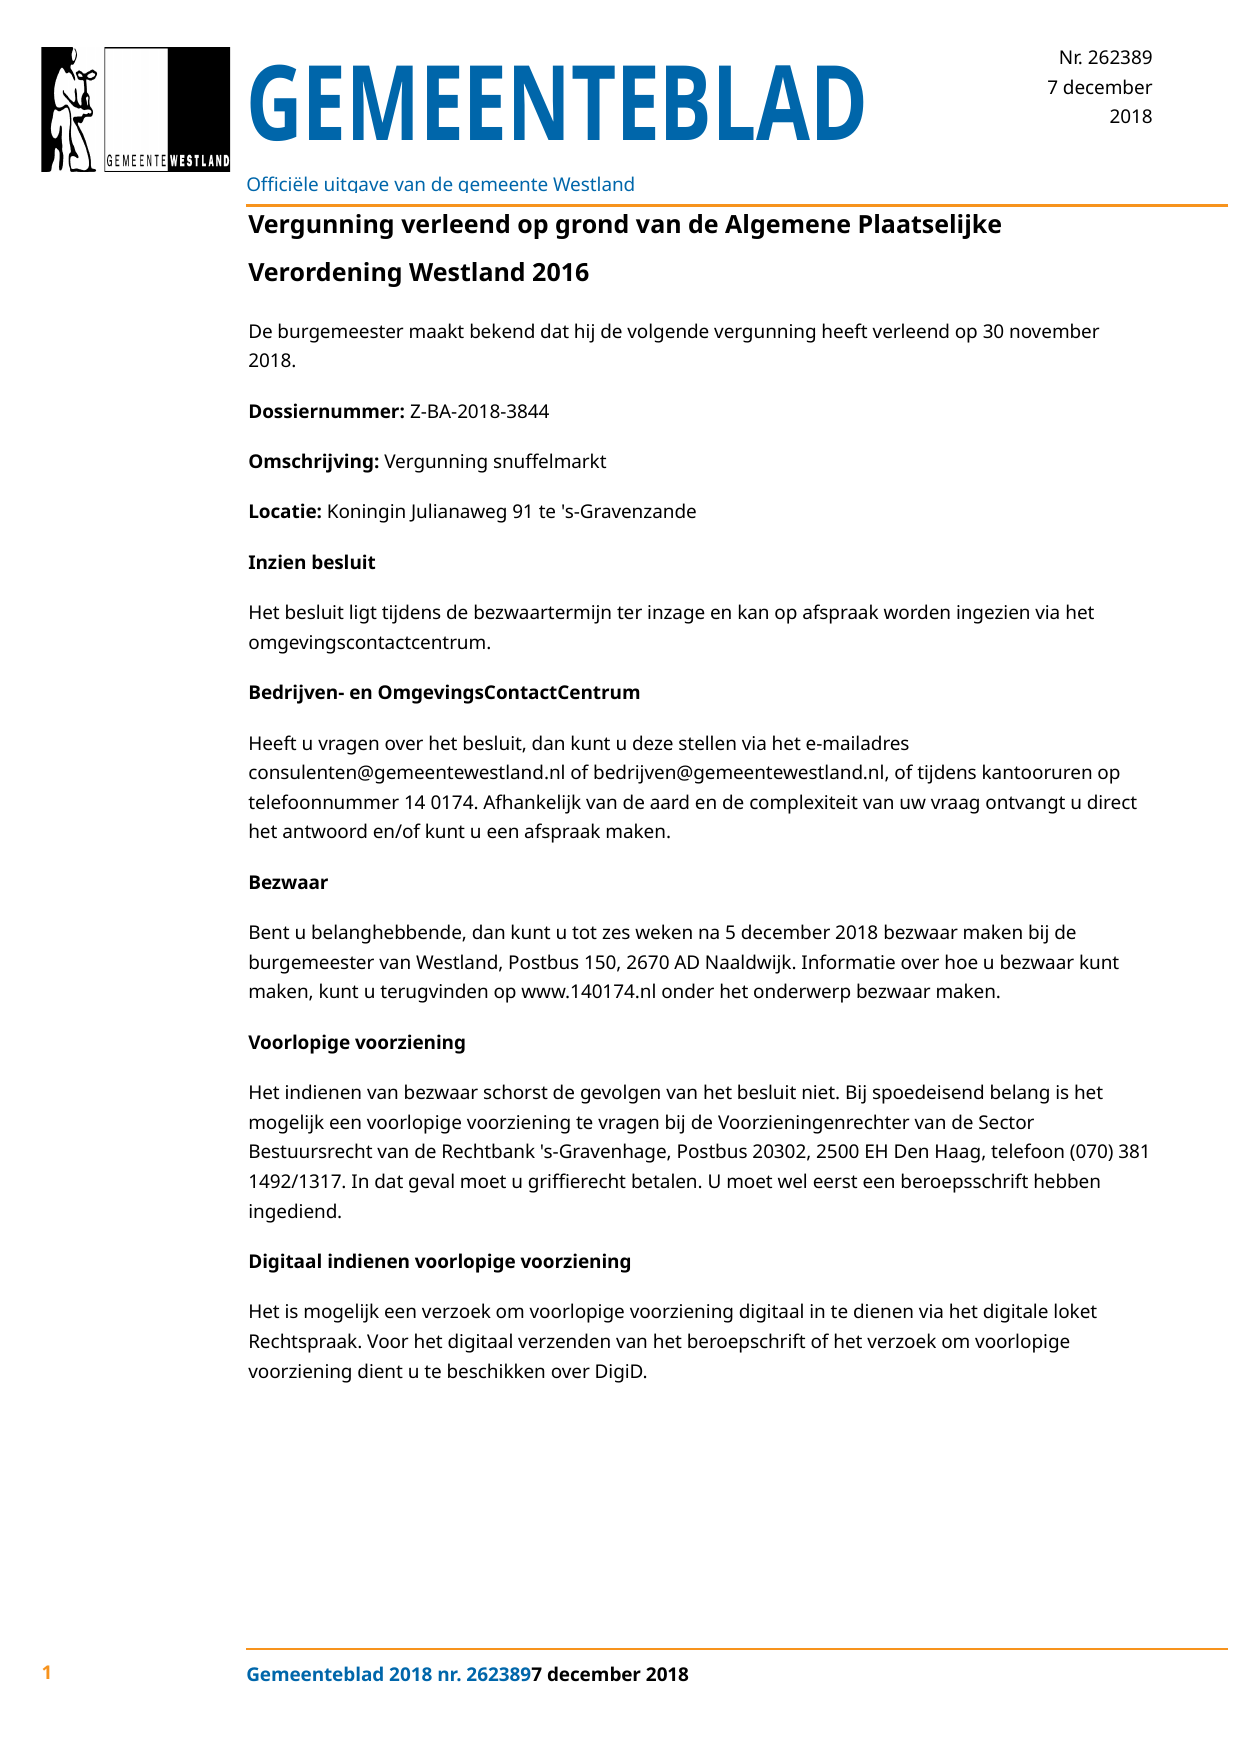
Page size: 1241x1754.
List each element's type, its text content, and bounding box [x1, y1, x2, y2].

text Omschrijving: Vergunning snuffelmarkt [248, 448, 1152, 474]
text Het besluit ligt tijdens de bezwaartermijn ter inzage en kan op afspraak worden ingezien via het omgevingscontactcentrum. [248, 599, 1152, 655]
text Dossiernummer: Z-BA-2018-3844 [248, 398, 1152, 424]
picture [41, 47, 231, 172]
text Het indienen van bezwaar schorst de gevolgen van het besluit niet. Bij spoedeisend belang is het mogelijk een voorlopige voorziening te vragen bij de Voorzieningenrechter van de Sector Bestuursrecht van de Rechtbank 's-Gravenhage, Postbus 20302, 2500 EH Den Haag, telefoon (070) 381 1492/1317. In dat geval moet u griffierecht betalen. U moet wel eerst een beroepsschrift hebben ingediend. [248, 1079, 1152, 1224]
text Bezwaar [248, 869, 1152, 895]
text Inzien besluit [248, 549, 1152, 575]
text Het is mogelijk een verzoek om voorlopige voorziening digitaal in te dienen via het digitale loket Rechtspraak. Voor het digitaal verzenden van het beroepschrift of het verzoek om voorlopige voorziening dient u te beschikken over DigiD. [248, 1299, 1152, 1384]
text Heeft u vragen over het besluit, dan kunt u deze stellen via het e-mailadres consulenten@gemeentewestland.nl of bedrijven@gemeentewestland.nl, of tijdens kantooruren op telefoonnummer 14 0174. Afhankelijk van de aard en de complexiteit van uw vraag ontvangt u direct het antwoord en/of kunt u een afspraak maken. [248, 730, 1152, 844]
text Vergunning verleend op grond van de Algemene Plaatselijke Verordening Westland 2016 [248, 207, 1152, 288]
text Digitaal indienen voorlopige voorziening [248, 1248, 1152, 1274]
text Bedrijven- en OmgevingsContactCentrum [248, 679, 1152, 705]
text Voorlopige voorziening [248, 1029, 1152, 1055]
text Locatie: Koningin Julianaweg 91 te 's-Gravenzande [248, 499, 1152, 524]
text Bent u belanghebbende, dan kunt u tot zes weken na 5 december 2018 bezwaar maken bij de burgemeester van Westland, Postbus 150, 2670 AD Naaldwijk. Informatie over hoe u bezwaar kunt maken, kunt u terugvinden op www.140174.nl onder het onderwerp bezwaar maken. [248, 919, 1152, 1004]
text De burgemeester maakt bekend dat hij de volgende vergunning heeft verleend op 30 november 2018. [248, 318, 1152, 373]
